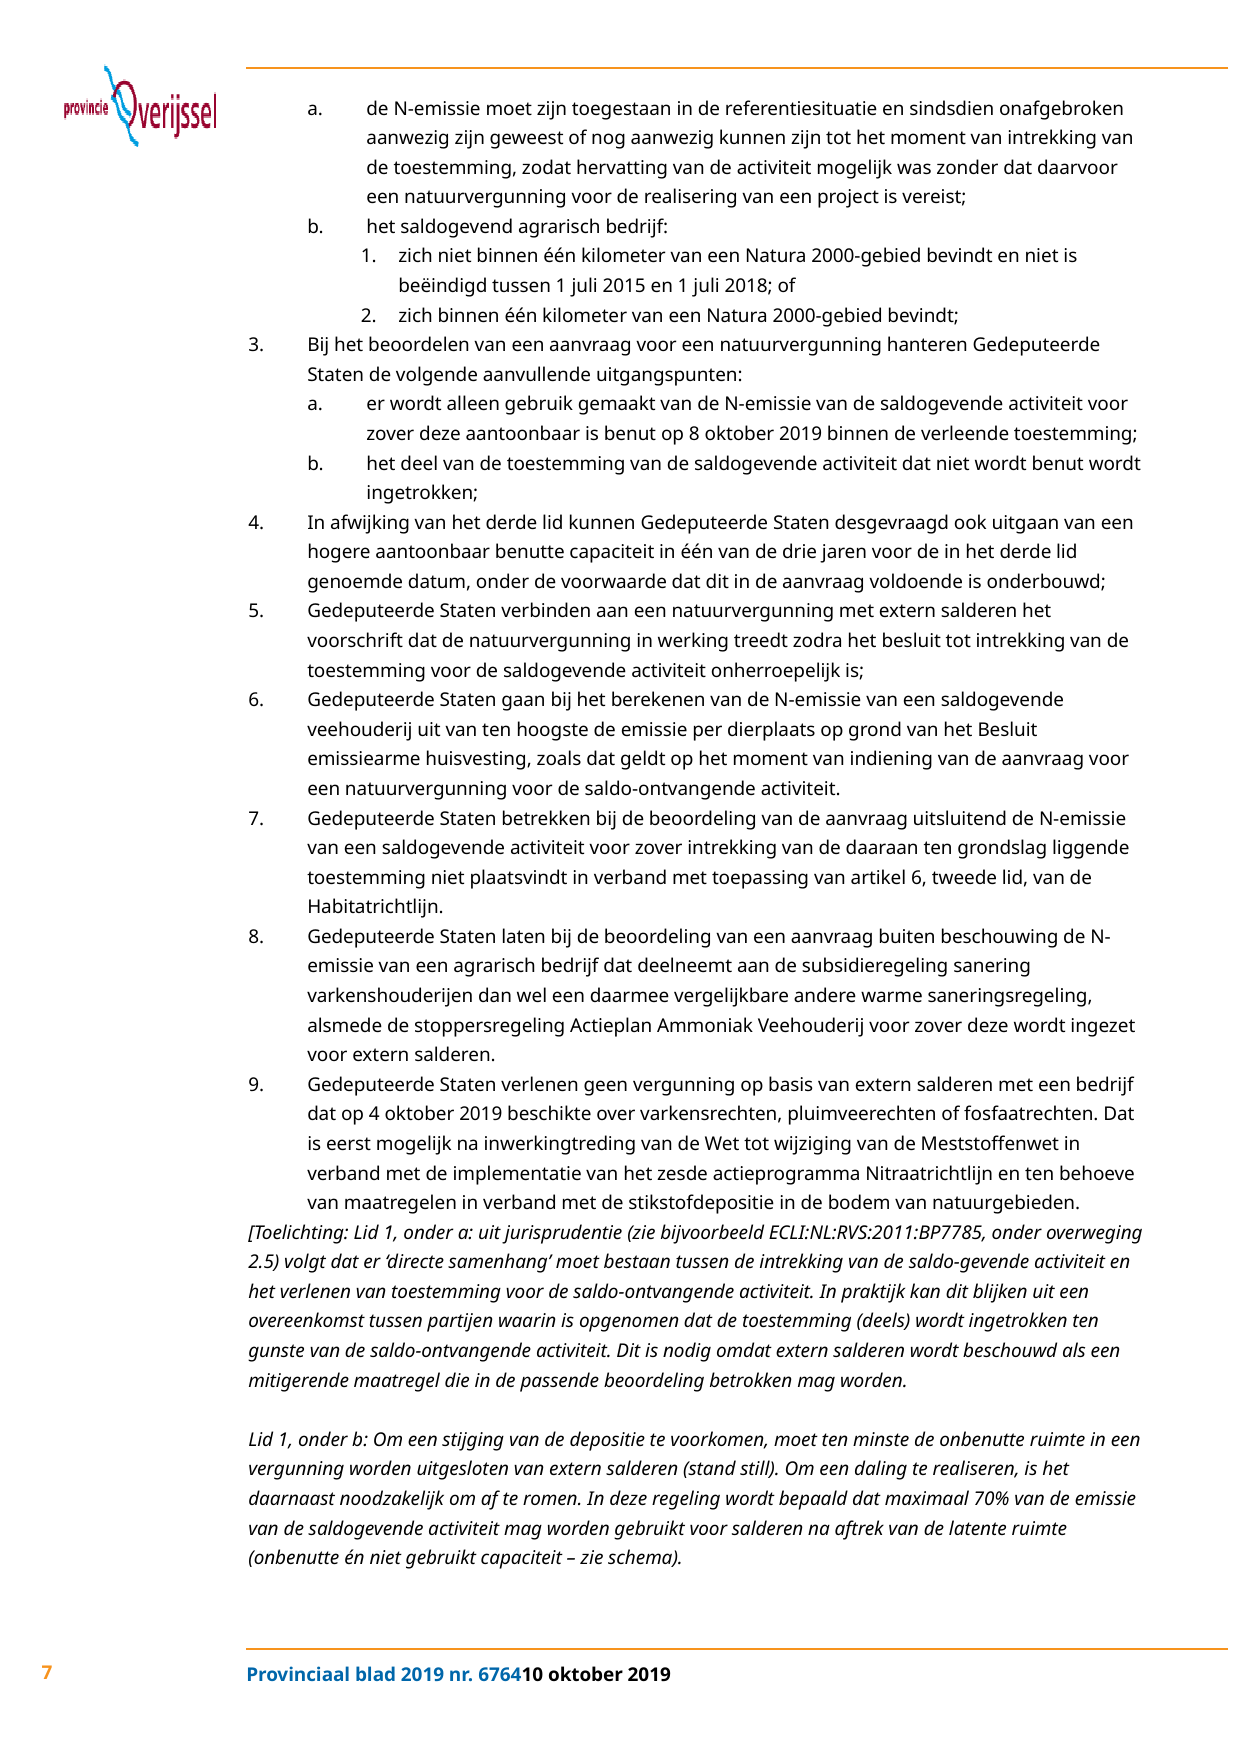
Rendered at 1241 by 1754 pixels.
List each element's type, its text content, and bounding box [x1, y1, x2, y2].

list het saldogevend agrarisch bedrijf: [307, 213, 1152, 239]
picture [41, 47, 231, 172]
list Gedeputeerde Staten betrekken bij de beoordeling van de aanvraag uitsluitend de N-emissie van een saldogevende activiteit voor zover intrekking van de daaraan ten grondslag liggende toestemming niet plaatsvindt in verband met toepassing van artikel 6, tweede lid, van de Habitatrichtlijn. [248, 805, 1152, 919]
list Gedeputeerde Staten laten bij de beoordeling van een aanvraag buiten beschouwing de N-emissie van een agrarisch bedrijf dat deelneemt aan de subsidieregeling sanering varkenshouderijen dan wel een daarmee vergelijkbare andere warme saneringsregeling, alsmede de stoppersregeling Actieplan Ammoniak Veehouderij voor zover deze wordt ingezet voor extern salderen. [248, 923, 1152, 1067]
list Bij het beoordelen van een aanvraag voor een natuurvergunning hanteren Gedeputeerde Staten de volgende aanvullende uitgangspunten: [248, 331, 1152, 387]
list de N-emissie moet zijn toegestaan in de referentiesituatie en sindsdien onafgebroken aanwezig zijn geweest of nog aanwezig kunnen zijn tot het moment van intrekking van de toestemming, zodat hervatting van de activiteit mogelijk was zonder dat daarvoor een natuurvergunning voor de realisering van een project is vereist; [307, 95, 1152, 209]
list Gedeputeerde Staten verlenen geen vergunning op basis van extern salderen met een bedrijf dat op 4 oktober 2019 beschikte over varkensrechten, pluimveerechten of fosfaatrechten. Dat is eerst mogelijk na inwerkingtreding van de Wet tot wijziging van de Meststoffenwet in verband met de implementatie van het zesde actieprogramma Nitraatrichtlijn en ten behoeve van maatregelen in verband met de stikstofdepositie in de bodem van natuurgebieden. [248, 1071, 1152, 1215]
list Gedeputeerde Staten verbinden aan een natuurvergunning met extern salderen het voorschrift dat de natuurvergunning in werking treedt zodra het besluit tot intrekking van de toestemming voor de saldogevende activiteit onherroepelijk is; [248, 598, 1152, 683]
list In afwijking van het derde lid kunnen Gedeputeerde Staten desgevraagd ook uitgaan van een hogere aantoonbaar benutte capaciteit in één van de drie jaren voor de in het derde lid genoemde datum, onder de voorwaarde dat dit in de aanvraag voldoende is onderbouwd; [248, 509, 1152, 594]
list zich niet binnen één kilometer van een Natura 2000-gebied bevindt en niet is beëindigd tussen 1 juli 2015 en 1 juli 2018; of [361, 243, 1152, 298]
text Lid 1, onder b: Om een stijging van de depositie te voorkomen, moet ten minste de onbenutte ruimte in een vergunning worden uitgesloten van extern salderen (stand still). Om een daling te realiseren, is het daarnaast noodzakelijk om af te romen. In deze regeling wordt bepaald dat maximaal 70% van de emissie van de saldogevende activiteit mag worden gebruikt voor salderen na aftrek van de latente ruimte (onbenutte én niet gebruikt capaciteit – zie schema). [248, 1426, 1152, 1570]
list Gedeputeerde Staten gaan bij het berekenen van de N-emissie van een saldogevende veehouderij uit van ten hoogste de emissie per dierplaats op grond van het Besluit emissiearme huisvesting, zoals dat geldt op het moment van indiening van de aanvraag voor een natuurvergunning voor de saldo-ontvangende activiteit. [248, 686, 1152, 801]
list het deel van de toestemming van de saldogevende activiteit dat niet wordt benut wordt ingetrokken; [307, 450, 1152, 505]
list er wordt alleen gebruik gemaakt van de N-emissie van de saldogevende activiteit voor zover deze aantoonbaar is benut op 8 oktober 2019 binnen de verleende toestemming; [307, 391, 1152, 446]
list zich binnen één kilometer van een Natura 2000-gebied bevindt; [361, 302, 1152, 328]
text [Toelichting: Lid 1, onder a: uit jurisprudentie (zie bijvoorbeeld ECLI:NL:RVS:2011:BP7785, onder overweging 2.5) volgt dat er ‘directe samenhang’ moet bestaan tussen de intrekking van de saldo-gevende activiteit en het verlenen van toestemming voor de saldo-ontvangende activiteit. In praktijk kan dit blijken uit een overeenkomst tussen partijen waarin is opgenomen dat de toestemming (deels) wordt ingetrokken ten gunste van de saldo-ontvangende activiteit. Dit is nodig omdat extern salderen wordt beschouwd als een mitigerende maatregel die in de passende beoordeling betrokken mag worden. [248, 1219, 1152, 1393]
